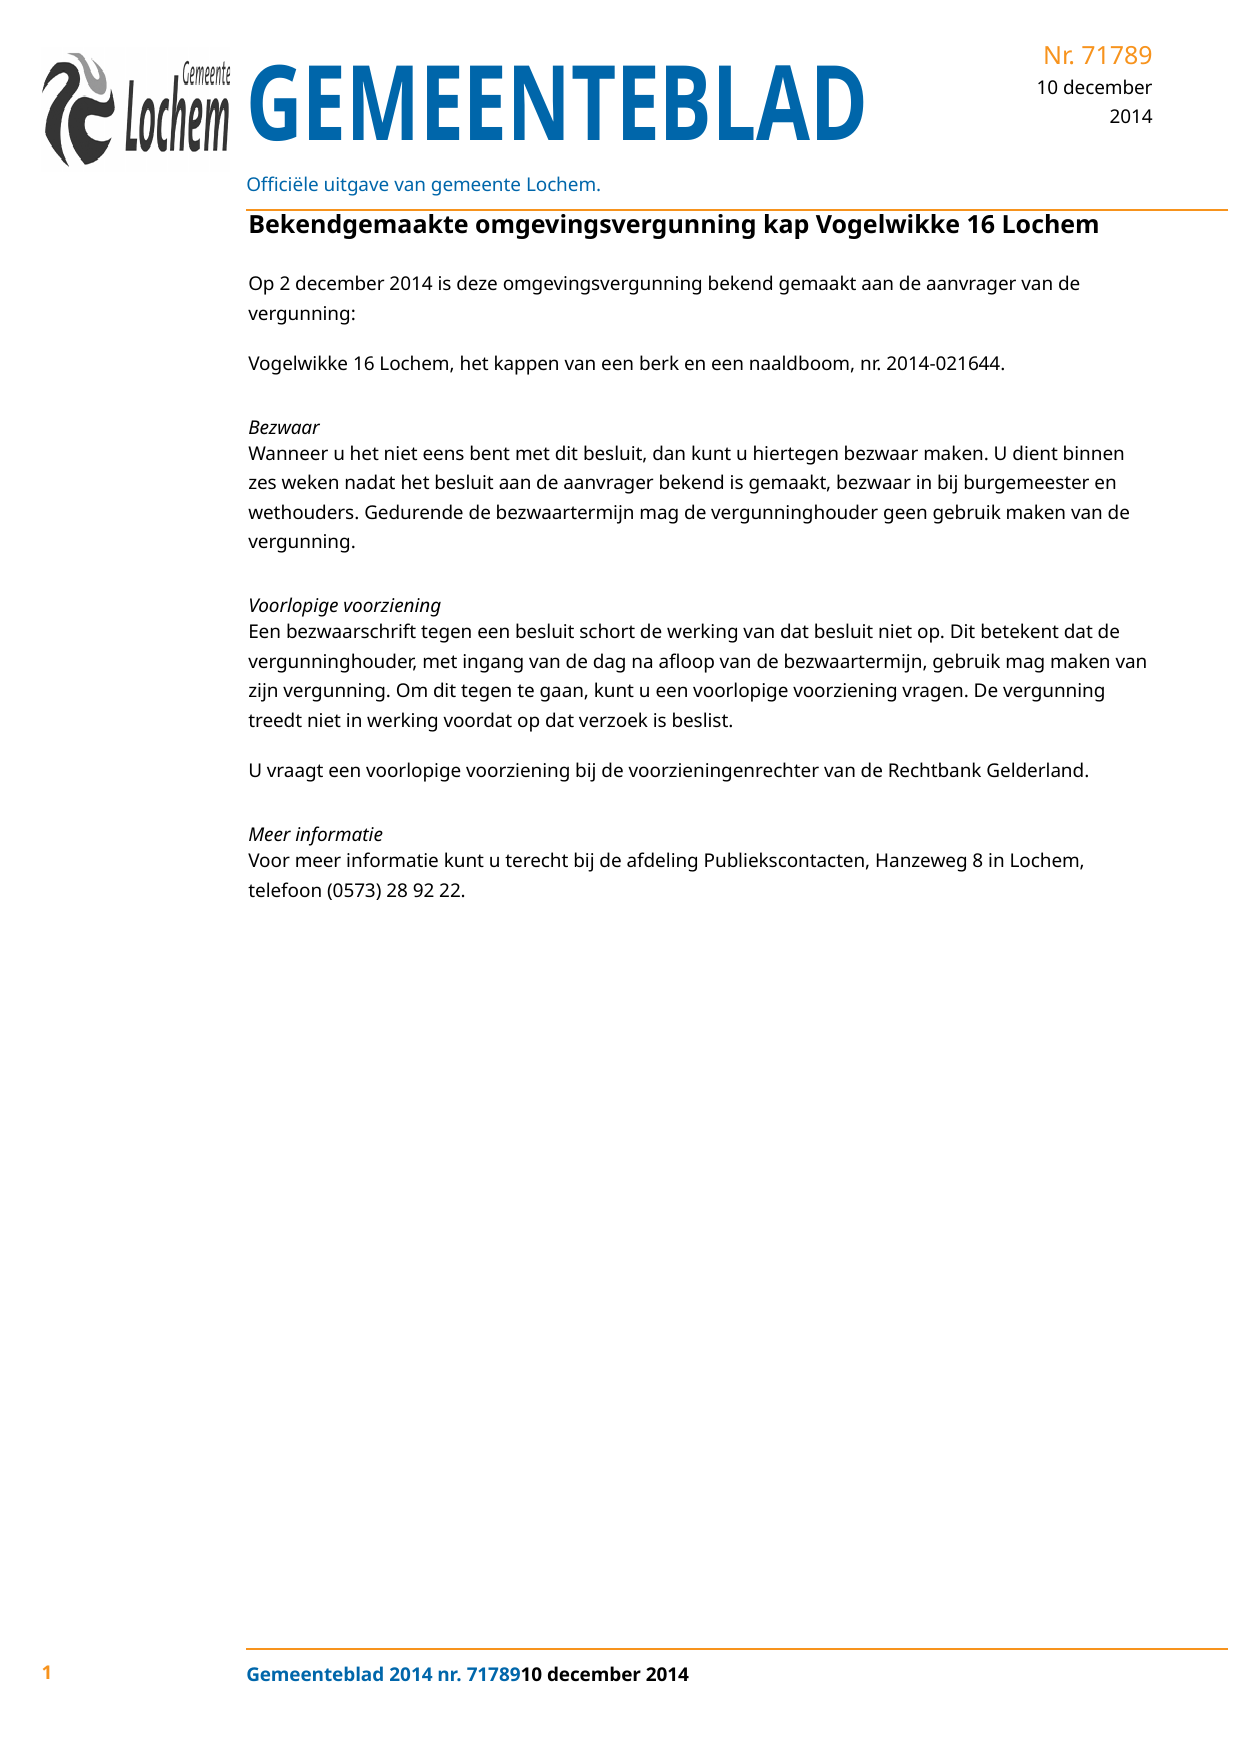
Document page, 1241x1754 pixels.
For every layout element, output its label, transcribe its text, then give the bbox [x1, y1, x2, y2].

text Bezwaar [248, 414, 1152, 440]
text Een bezwaarschrift tegen een besluit schort de werking van dat besluit niet op. Dit betekent dat de vergunninghouder, met ingang van de dag na afloop van de bezwaartermijn, gebruik mag maken van zijn vergunning. Om dit tegen te gaan, kunt u een voorlopige voorziening vragen. De vergunning treedt niet in werking voordat op dat verzoek is beslist. [248, 618, 1152, 733]
text Vogelwikke 16 Lochem, het kappen van een berk en een naaldboom, nr. 2014-021644. [248, 350, 1152, 376]
text Meer informatie [248, 822, 1152, 847]
text Voorlopige voorziening [248, 593, 1152, 618]
text Op 2 december 2014 is deze omgevingsvergunning bekend gemaakt aan de aanvrager van de vergunning: [248, 270, 1152, 326]
picture [41, 47, 231, 172]
text U vraagt een voorlopige voorziening bij de voorzieningenrechter van de Rechtbank Gelderland. [248, 758, 1152, 783]
text Voor meer informatie kunt u terecht bij de afdeling Publiekscontacten, Hanzeweg 8 in Lochem, telefoon (0573) 28 92 22. [248, 847, 1152, 903]
text Bekendgemaakte omgevingsvergunning kap Vogelwikke 16 Lochem [248, 211, 1152, 241]
text Wanneer u het niet eens bent met dit besluit, dan kunt u hiertegen bezwaar maken. U dient binnen zes weken nadat het besluit aan de aanvrager bekend is gemaakt, bezwaar in bij burgemeester en wethouders. Gedurende de bezwaartermijn mag de vergunninghouder geen gebruik maken van de vergunning. [248, 440, 1152, 554]
